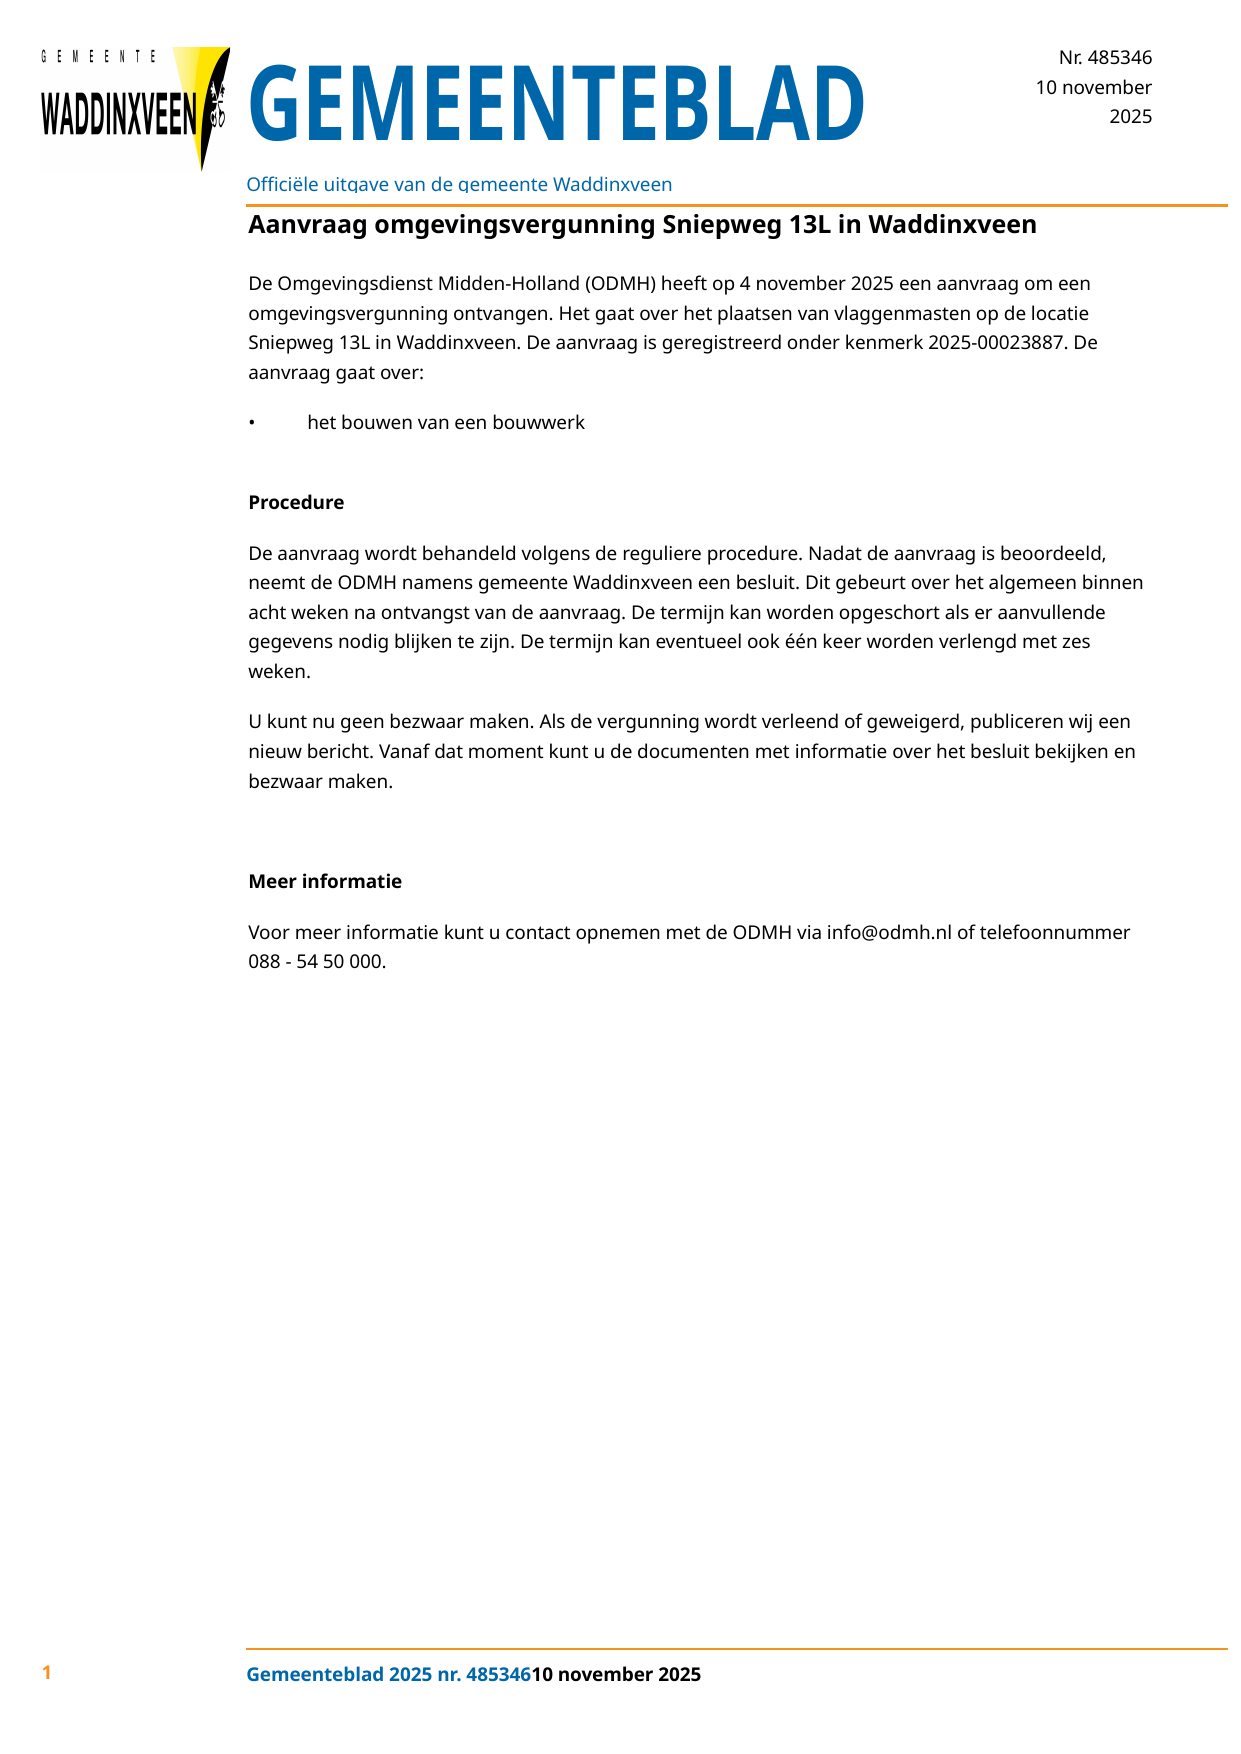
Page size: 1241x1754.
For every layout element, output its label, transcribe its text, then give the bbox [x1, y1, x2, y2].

text De Omgevingsdienst Midden-Holland (ODMH) heeft op 4 november 2025 een aanvraag om een omgevingsvergunning ontvangen. Het gaat over het plaatsen van vlaggenmasten op de locatie Sniepweg 13L in Waddinxveen. De aanvraag is geregistreerd onder kenmerk 2025-00023887. De aanvraag gaat over: [248, 270, 1152, 385]
text Meer informatie [248, 869, 1152, 894]
list het bouwen van een bouwwerk [248, 409, 1152, 435]
text U kunt nu geen bezwaar maken. Als de vergunning wordt verleend of geweigerd, publiceren wij een nieuw bericht. Vanaf dat moment kunt u de documenten met informatie over het besluit bekijken en bezwaar maken. [248, 709, 1152, 793]
text Procedure [248, 489, 1152, 515]
text Aanvraag omgevingsvergunning Sniepweg 13L in Waddinxveen [248, 207, 1152, 241]
picture [41, 47, 231, 172]
text De aanvraag wordt behandeld volgens de reguliere procedure. Nadat de aanvraag is beoordeeld, neemt de ODMH namens gemeente Waddinxveen een besluit. Dit gebeurt over het algemeen binnen acht weken na ontvangst van de aanvraag. De termijn kan worden opgeschort als er aanvullende gegevens nodig blijken te zijn. De termijn kan eventueel ook één keer worden verlengd met zes weken. [248, 540, 1152, 684]
text Voor meer informatie kunt u contact opnemen met de ODMH via info@odmh.nl of telefoonnummer 088 - 54 50 000. [248, 919, 1152, 974]
